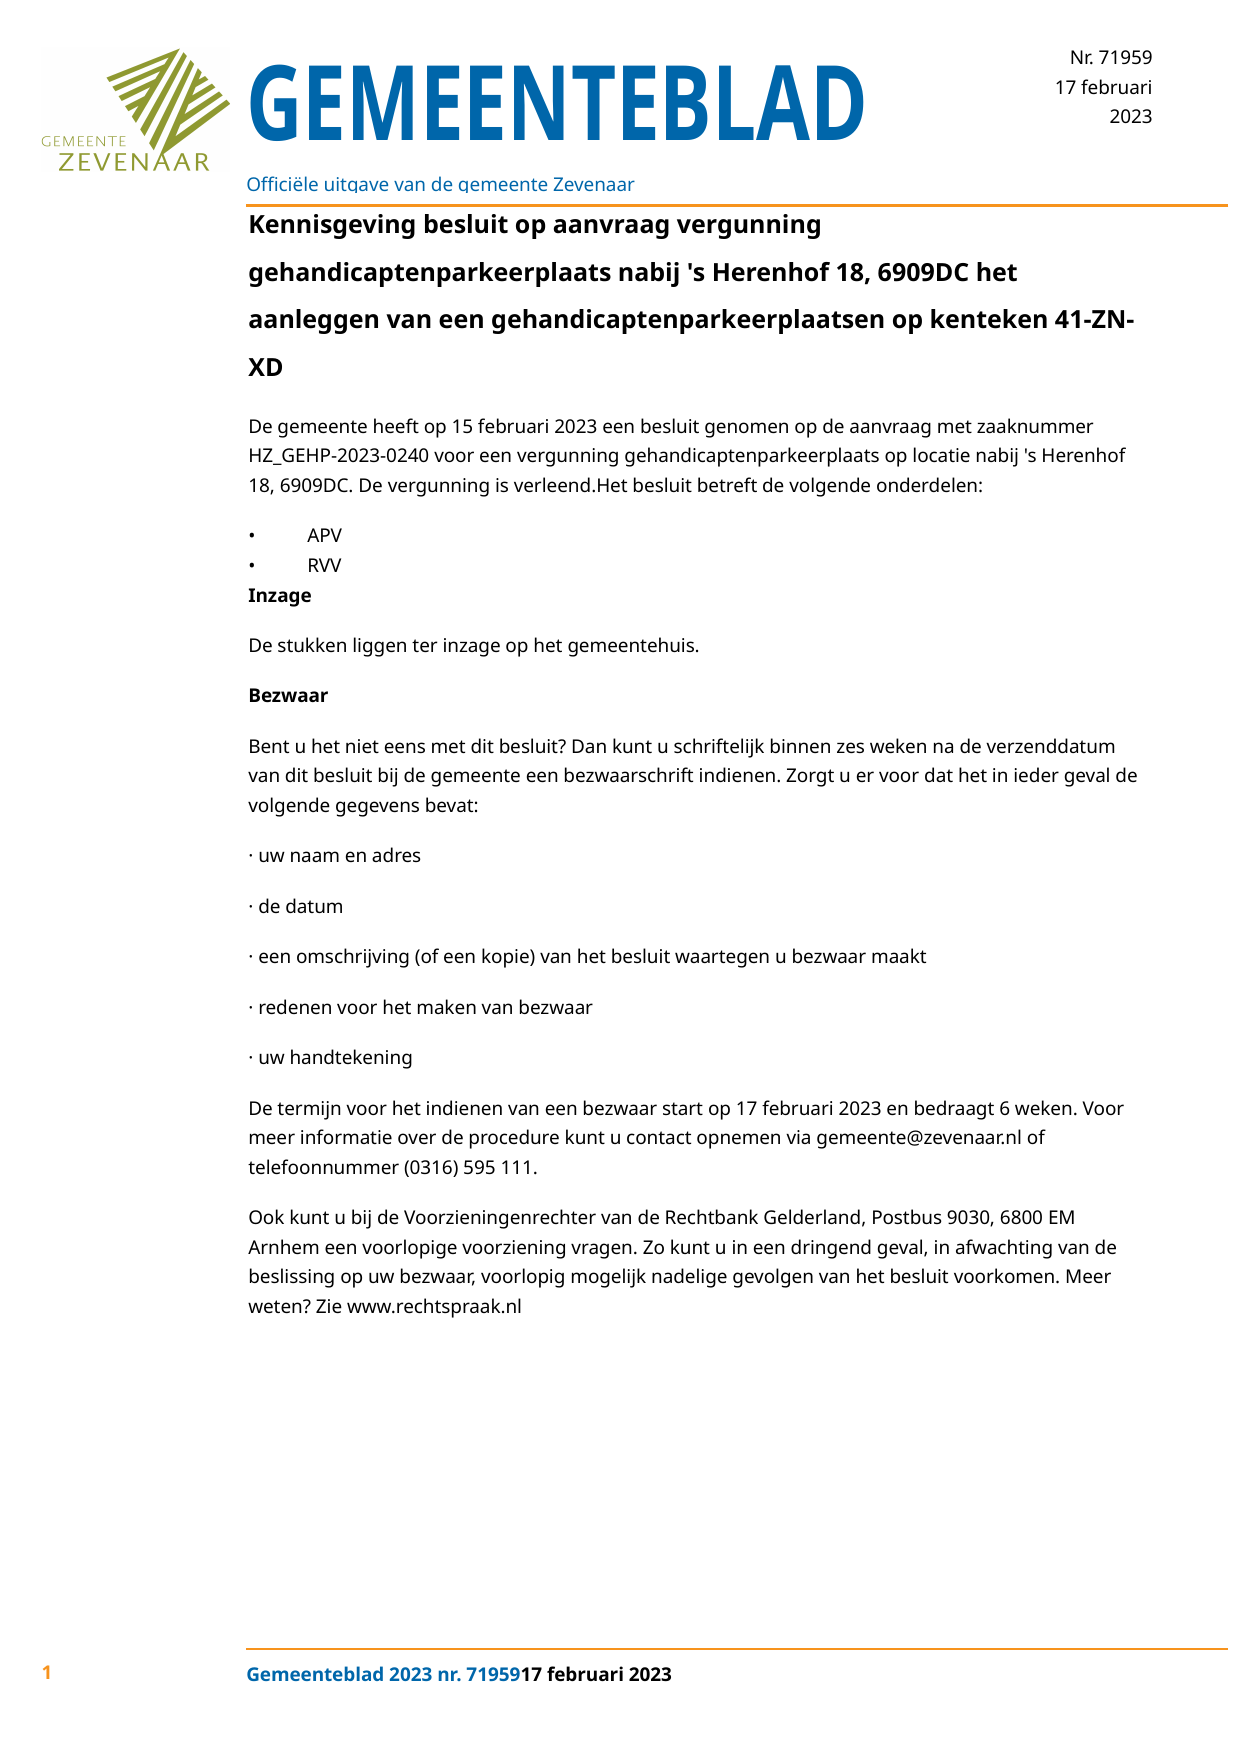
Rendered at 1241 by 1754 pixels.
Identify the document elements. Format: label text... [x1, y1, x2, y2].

list RVV [248, 552, 1152, 578]
text · uw handtekening [248, 1044, 1152, 1070]
text Inzage [248, 582, 1152, 608]
picture [41, 47, 231, 172]
text De gemeente heeft op 15 februari 2023 een besluit genomen op de aanvraag met zaaknummer HZ_GEHP-2023-0240 voor een vergunning gehandicaptenparkeerplaats op locatie nabij 's Herenhof 18, 6909DC. De vergunning is verleend.Het besluit betreft de volgende onderdelen: [248, 413, 1152, 498]
text · uw naam en adres [248, 843, 1152, 868]
text · een omschrijving (of een kopie) van het besluit waartegen u bezwaar maakt [248, 943, 1152, 969]
text Bezwaar [248, 683, 1152, 708]
text De termijn voor het indienen van een bezwaar start op 17 februari 2023 en bedraagt 6 weken. Voor meer informatie over de procedure kunt u contact opnemen via gemeente@zevenaar.nl of telefoonnummer (0316) 595 111. [248, 1095, 1152, 1180]
text Bent u het niet eens met dit besluit? Dan kunt u schriftelijk binnen zes weken na de verzenddatum van dit besluit bij de gemeente een bezwaarschrift indienen. Zorgt u er voor dat het in ieder geval de volgende gegevens bevat: [248, 733, 1152, 818]
text De stukken liggen ter inzage op het gemeentehuis. [248, 632, 1152, 658]
text Ook kunt u bij de Voorzieningenrechter van de Rechtbank Gelderland, Postbus 9030, 6800 EM Arnhem een voorlopige voorziening vragen. Zo kunt u in een dringend geval, in afwachting van de beslissing op uw bezwaar, voorlopig mogelijk nadelige gevolgen van het besluit voorkomen. Meer weten? Zie www.rechtspraak.nl [248, 1204, 1152, 1319]
list APV [248, 523, 1152, 548]
text · redenen voor het maken van bezwaar [248, 994, 1152, 1020]
text Kennisgeving besluit op aanvraag vergunning gehandicaptenparkeerplaats nabij 's Herenhof 18, 6909DC het aanleggen van een gehandicaptenparkeerplaatsen op kenteken 41-ZN-XD [248, 207, 1152, 384]
text · de datum [248, 893, 1152, 919]
